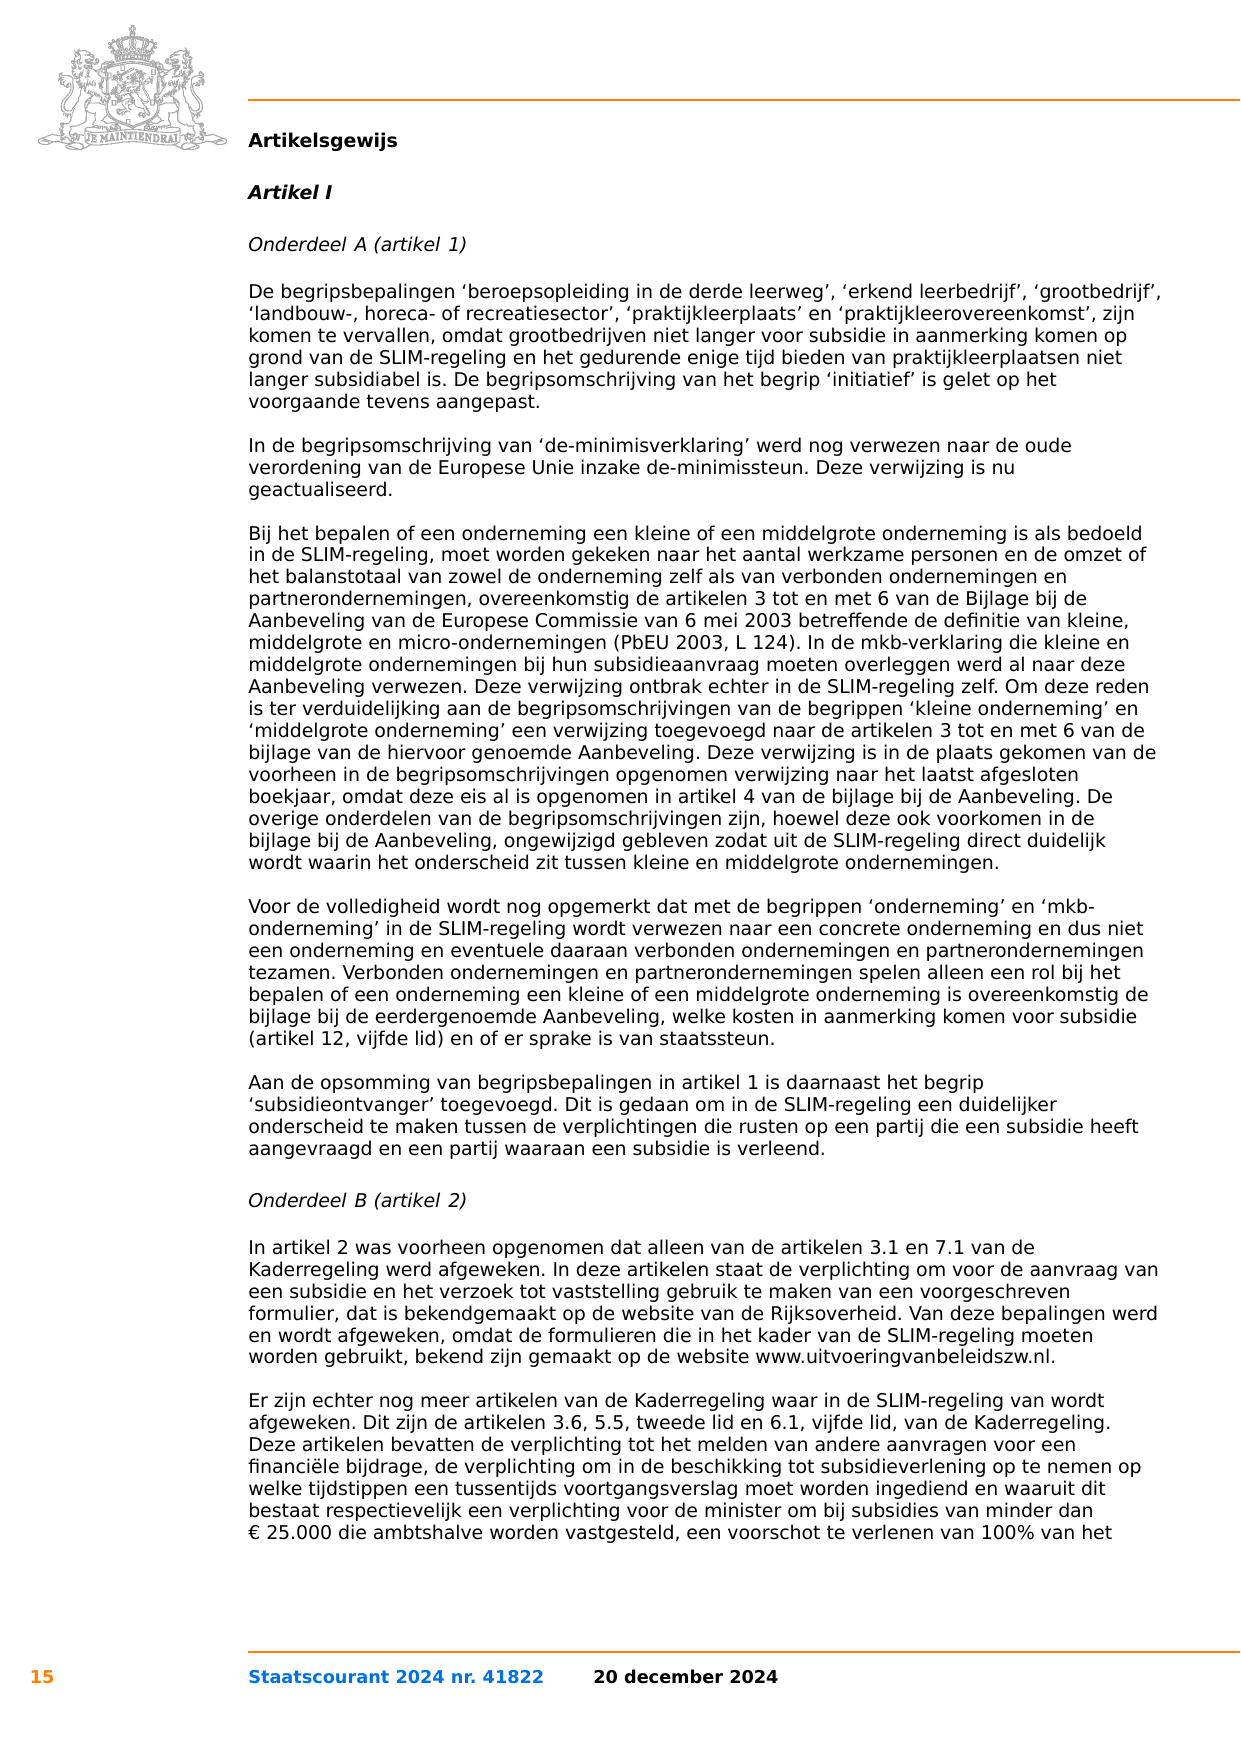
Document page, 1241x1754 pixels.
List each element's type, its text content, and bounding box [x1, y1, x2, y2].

text De begripsbepalingen ‘beroepsopleiding in de derde leerweg’, ‘erkend leerbedrijf’, ‘grootbedrijf’, ‘landbouw-, horeca- of recreatiesector’, ‘praktijkleerplaats’ en ‘praktijkleerovereenkomst’, zijn komen te vervallen, omdat grootbedrijven niet langer voor subsidie in aanmerking komen op grond van de SLIM-regeling en het gedurende enige tijd bieden van praktijkleerplaatsen niet langer subsidiabel is. De begripsomschrijving van het begrip ‘initiatief’ is gelet op het voorgaande tevens aangepast. [248, 281, 1163, 413]
text Voor de volledigheid wordt nog opgemerkt dat met de begrippen ‘onderneming’ en ‘mkb-onderneming’ in de SLIM-regeling wordt verwezen naar een concrete onderneming en dus niet een onderneming en eventuele daaraan verbonden ondernemingen en partnerondernemingen tezamen. Verbonden ondernemingen en partnerondernemingen spelen alleen een rol bij het bepalen of een onderneming een kleine of een middelgrote onderneming is overeenkomstig de bijlage bij de eerdergenoemde Aanbeveling, welke kosten in aanmerking komen voor subsidie (artikel 12, vijfde lid) en of er sprake is van staatssteun. [248, 896, 1163, 1050]
text Bij het bepalen of een onderneming een kleine of een middelgrote onderneming is als bedoeld in de SLIM-regeling, moet worden gekeken naar het aantal werkzame personen en de omzet of het balanstotaal van zowel de onderneming zelf als van verbonden ondernemingen en partnerondernemingen, overeenkomstig de artikelen 3 tot en met 6 van de Bijlage bij de Aanbeveling van de Europese Commissie van 6 mei 2003 betreffende de definitie van kleine, middelgrote en micro-ondernemingen (PbEU 2003, L 124). In de mkb-verklaring die kleine en middelgrote ondernemingen bij hun subsidieaanvraag moeten overleggen werd al naar deze Aanbeveling verwezen. Deze verwijzing ontbrak echter in de SLIM-regeling zelf. Om deze reden is ter verduidelijking aan de begripsomschrijvingen van de begrippen ‘kleine onderneming’ en ‘middelgrote onderneming’ een verwijzing toegevoegd naar de artikelen 3 tot en met 6 van de bijlage van de hiervoor genoemde Aanbeveling. Deze verwijzing is in de plaats gekomen van de voorheen in de begripsomschrijvingen opgenomen verwijzing naar het laatst afgesloten boekjaar, omdat deze eis al is opgenomen in artikel 4 van de bijlage bij de Aanbeveling. De overige onderdelen van de begripsomschrijvingen zijn, hoewel deze ook voorkomen in de bijlage bij de Aanbeveling, ongewijzigd gebleven zodat uit de SLIM-regeling direct duidelijk wordt waarin het onderscheid zit tussen kleine en middelgrote ondernemingen. [248, 522, 1163, 874]
subtitle Onderdeel A (artikel 1) [248, 234, 1163, 256]
subtitle Artikel I [248, 182, 1163, 204]
subtitle Onderdeel B (artikel 2) [248, 1189, 1163, 1212]
text In artikel 2 was voorheen opgenomen dat alleen van de artikelen 3.1 en 7.1 van de Kaderregeling werd afgeweken. In deze artikelen staat de verplichting om voor de aanvraag van een subsidie en het verzoek tot vaststelling gebruik te maken van een voorgeschreven formulier, dat is bekendgemaakt op de website van de Rijksoverheid. Van deze bepalingen werd en wordt afgeweken, omdat de formulieren die in het kader van de SLIM-regeling moeten worden gebruikt, bekend zijn gemaakt op de website www.uitvoeringvanbeleidszw.nl. [248, 1237, 1163, 1368]
picture [38, 25, 227, 150]
text In de begripsomschrijving van ‘de-minimisverklaring’ werd nog verwezen naar de oude verordening van de Europese Unie inzake de-minimissteun. Deze verwijzing is nu geactualiseerd. [248, 434, 1163, 501]
text Aan de opsomming van begripsbepalingen in artikel 1 is daarnaast het begrip ‘subsidieontvanger’ toegevoegd. Dit is gedaan om in de SLIM-regeling een duidelijker onderscheid te maken tussen de verplichtingen die rusten op een partij die een subsidie heeft aangevraagd en een partij waaraan een subsidie is verleend. [248, 1072, 1163, 1159]
subtitle Artikelsgewijs [248, 130, 1163, 152]
text Er zijn echter nog meer artikelen van de Kaderregeling waar in de SLIM-regeling van wordt afgeweken. Dit zijn de artikelen 3.6, 5.5, tweede lid en 6.1, vijfde lid, van de Kaderregeling. Deze artikelen bevatten de verplichting tot het melden van andere aanvragen voor een financiële bijdrage, de verplichting om in de beschikking tot subsidieverlening op te nemen op welke tijdstippen een tussentijds voortgangsverslag moet worden ingediend en waaruit dit bestaat respectievelijk een verplichting voor de minister om bij subsidies van minder dan € 25.000 die ambtshalve worden vastgesteld, een voorschot te verlenen van 100% van het [248, 1390, 1163, 1544]
